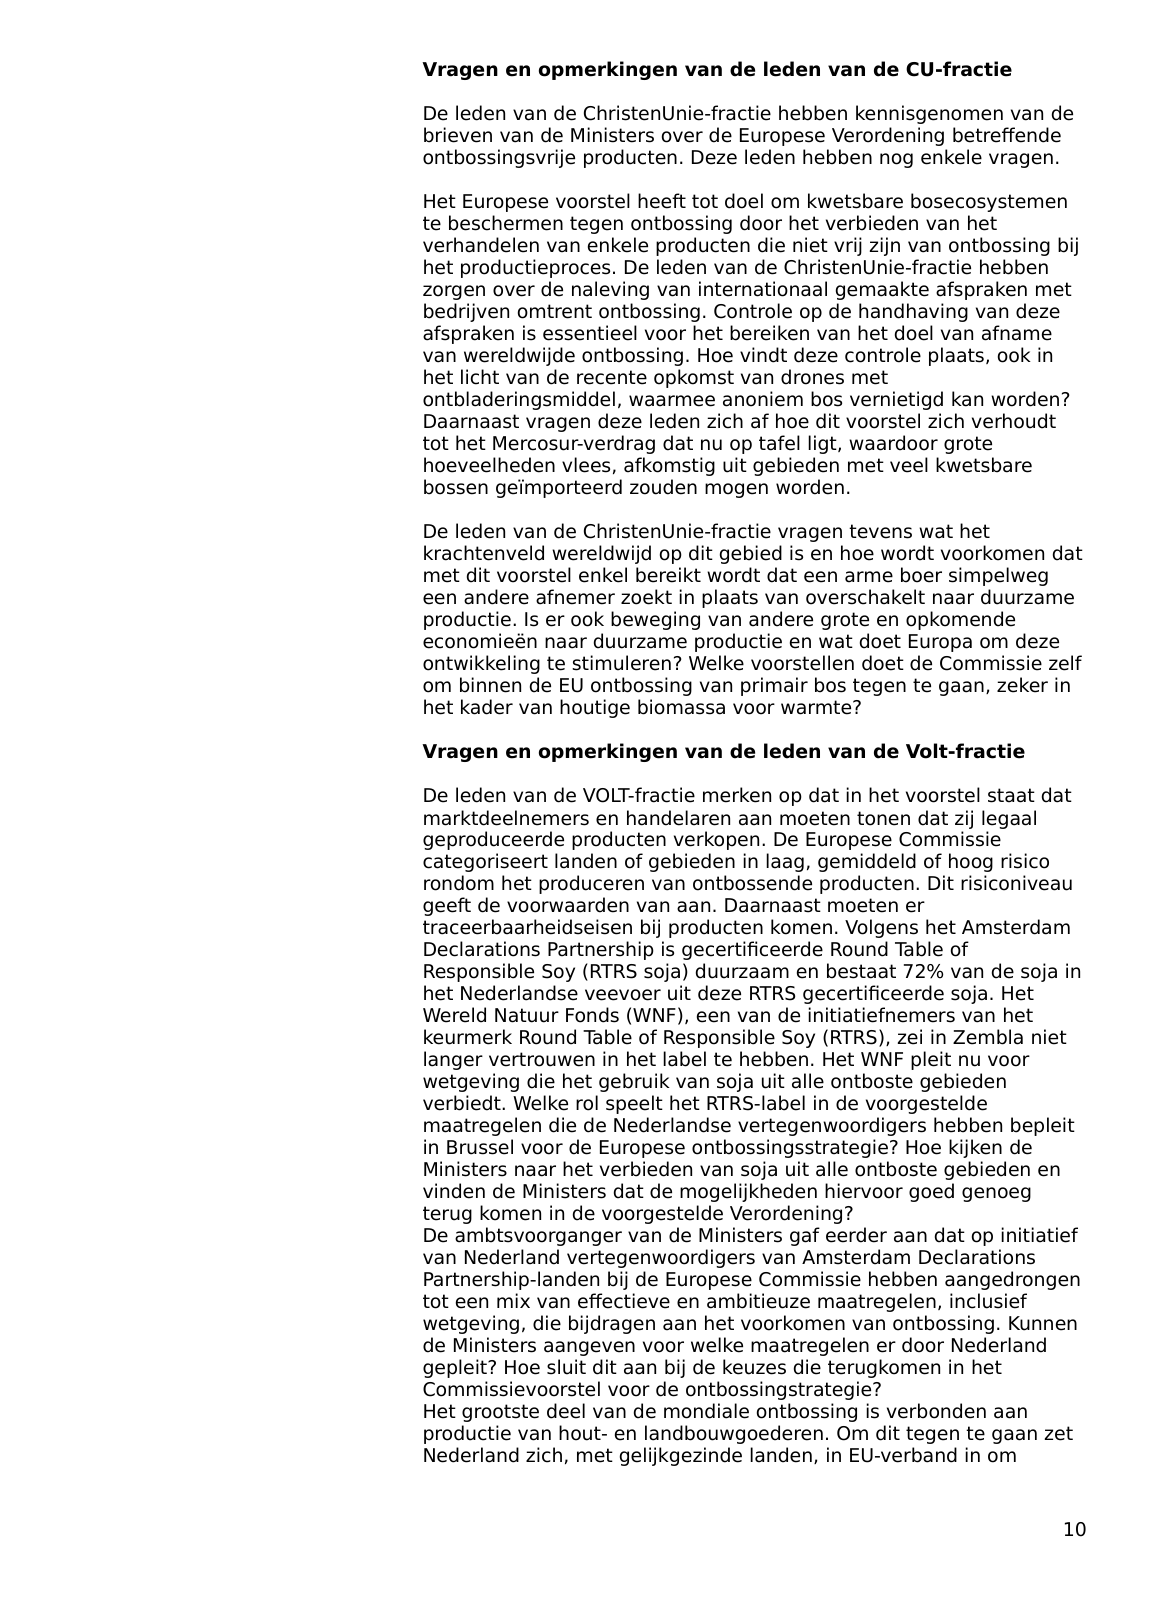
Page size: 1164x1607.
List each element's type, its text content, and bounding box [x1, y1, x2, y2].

subtitle Vragen en opmerkingen van de leden van de CU-fractie [422, 59, 1087, 81]
text De ambtsvoorganger van de Ministers gaf eerder aan dat op initiatief van Nederland vertegenwoordigers van Amsterdam Declarations Partnership-landen bij de Europese Commissie hebben aangedrongen tot een mix van effectieve en ambitieuze maatregelen, inclusief wetgeving, die bijdragen aan het voorkomen van ontbossing. Kunnen de Ministers aangeven voor welke maatregelen er door Nederland gepleit? Hoe sluit dit aan bij de keuzes die terugkomen in het Commissievoorstel voor de ontbossingstrategie? [422, 1225, 1087, 1401]
text Het Europese voorstel heeft tot doel om kwetsbare bosecosystemen te beschermen tegen ontbossing door het verbieden van het verhandelen van enkele producten die niet vrij zijn van ontbossing bij het productieproces. De leden van de ChristenUnie-fractie hebben zorgen over de naleving van internationaal gemaakte afspraken met bedrijven omtrent ontbossing. Controle op de handhaving van deze afspraken is essentieel voor het bereiken van het doel van afname van wereldwijde ontbossing. Hoe vindt deze controle plaats, ook in het licht van de recente opkomst van drones met ontbladeringsmiddel, waarmee anoniem bos vernietigd kan worden? Daarnaast vragen deze leden zich af hoe dit voorstel zich verhoudt tot het Mercosur-verdrag dat nu op tafel ligt, waardoor grote hoeveelheden vlees, afkomstig uit gebieden met veel kwetsbare bossen geïmporteerd zouden mogen worden. [422, 191, 1087, 499]
text Het grootste deel van de mondiale ontbossing is verbonden aan productie van hout- en landbouwgoederen. Om dit tegen te gaan zet Nederland zich, met gelijkgezinde landen, in EU-verband in om [422, 1401, 1087, 1467]
subtitle Vragen en opmerkingen van de leden van de Volt-fractie [422, 741, 1087, 763]
text De leden van de ChristenUnie-fractie hebben kennisgenomen van de brieven van de Ministers over de Europese Verordening betreffende ontbossingsvrije producten. Deze leden hebben nog enkele vragen. [422, 103, 1087, 169]
text De leden van de VOLT-fractie merken op dat in het voorstel staat dat marktdeelnemers en handelaren aan moeten tonen dat zij legaal geproduceerde producten verkopen. De Europese Commissie categoriseert landen of gebieden in laag, gemiddeld of hoog risico rondom het produceren van ontbossende producten. Dit risiconiveau geeft de voorwaarden van aan. Daarnaast moeten er traceerbaarheidseisen bij producten komen. Volgens het Amsterdam Declarations Partnership is gecertificeerde Round Table of Responsible Soy (RTRS soja) duurzaam en bestaat 72% van de soja in het Nederlandse veevoer uit deze RTRS gecertificeerde soja. Het Wereld Natuur Fonds (WNF), een van de initiatiefnemers van het keurmerk Round Table of Responsible Soy (RTRS), zei in Zembla niet langer vertrouwen in het label te hebben. Het WNF pleit nu voor wetgeving die het gebruik van soja uit alle ontboste gebieden verbiedt. Welke rol speelt het RTRS-label in de voorgestelde maatregelen die de Nederlandse vertegenwoordigers hebben bepleit in Brussel voor de Europese ontbossingsstrategie? Hoe kijken de Ministers naar het verbieden van soja uit alle ontboste gebieden en vinden de Ministers dat de mogelijkheden hiervoor goed genoeg terug komen in de voorgestelde Verordening? [422, 785, 1087, 1225]
text De leden van de ChristenUnie-fractie vragen tevens wat het krachtenveld wereldwijd op dit gebied is en hoe wordt voorkomen dat met dit voorstel enkel bereikt wordt dat een arme boer simpelweg een andere afnemer zoekt in plaats van overschakelt naar duurzame productie. Is er ook beweging van andere grote en opkomende economieën naar duurzame productie en wat doet Europa om deze ontwikkeling te stimuleren? Welke voorstellen doet de Commissie zelf om binnen de EU ontbossing van primair bos tegen te gaan, zeker in het kader van houtige biomassa voor warmte? [422, 521, 1087, 719]
